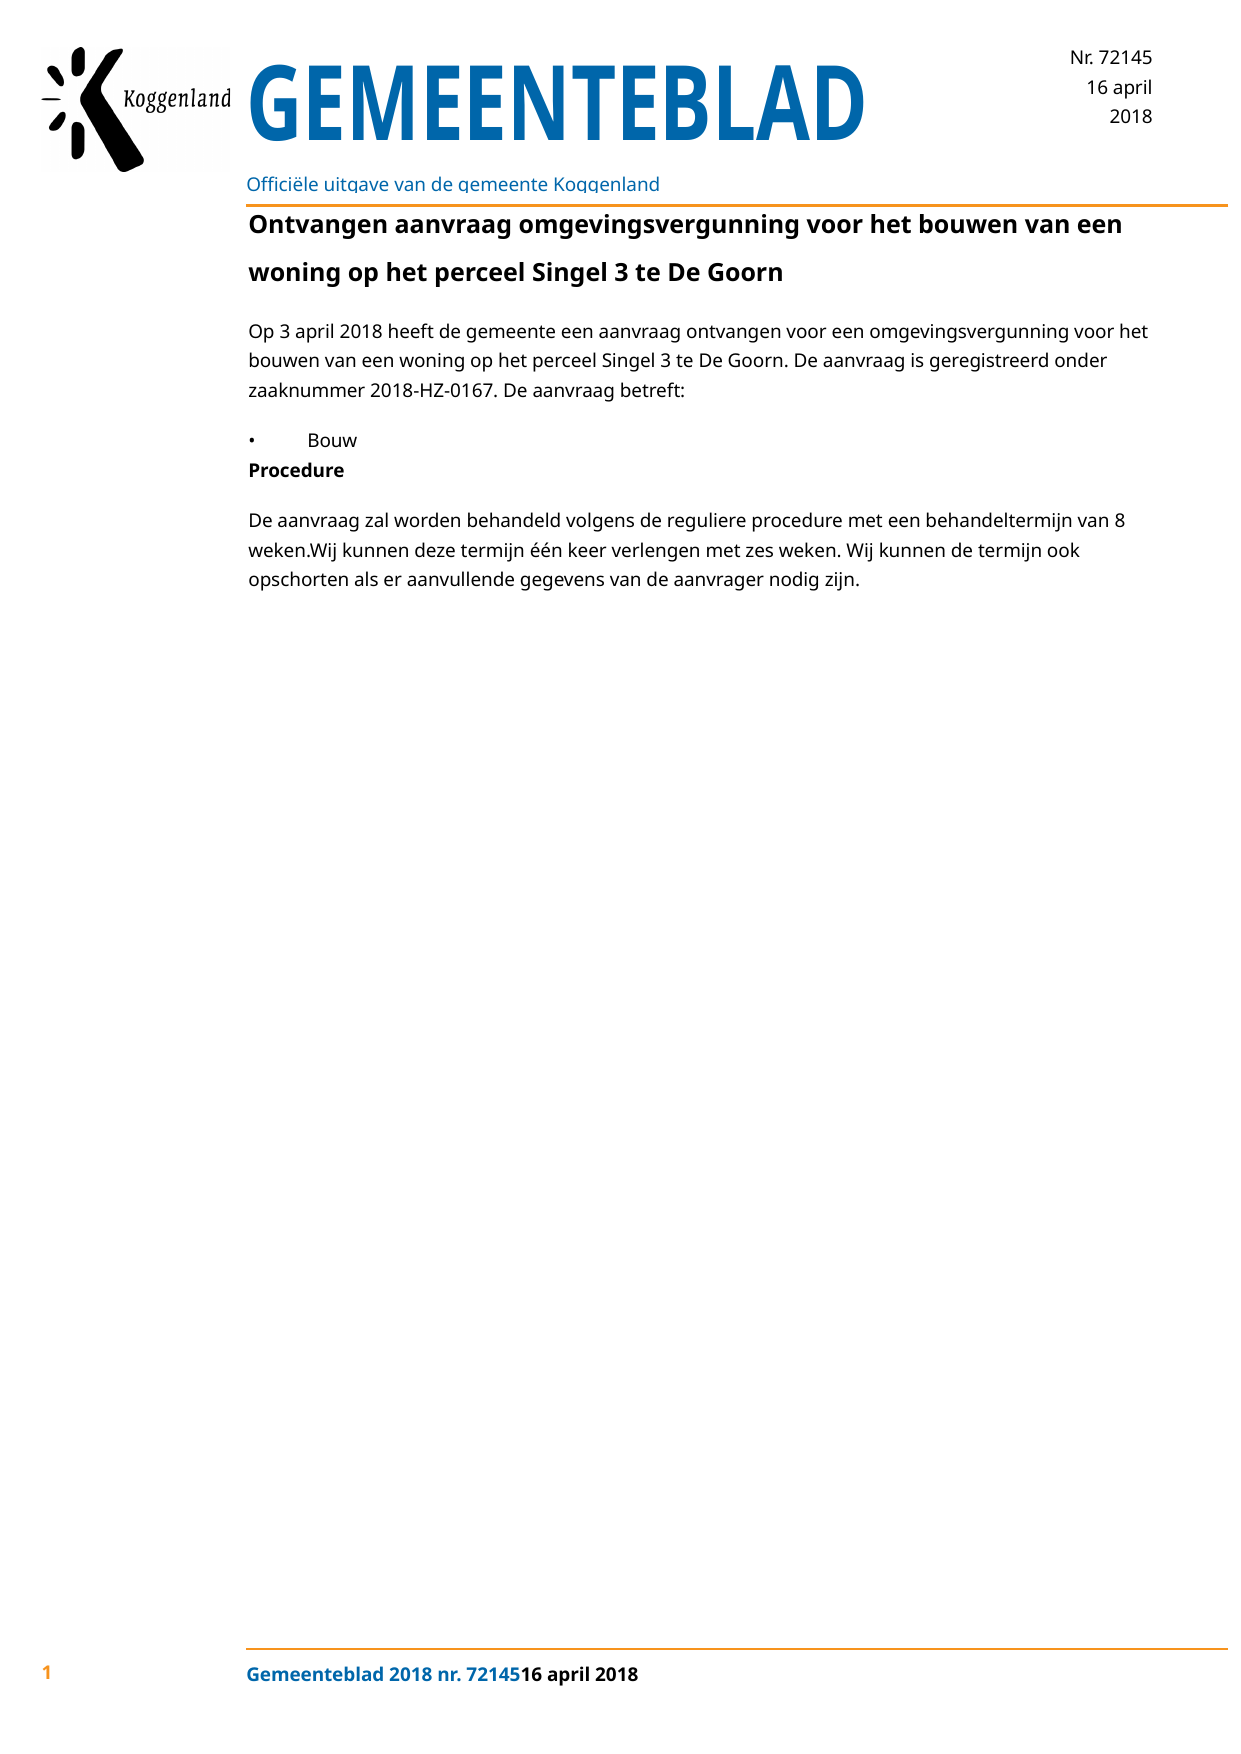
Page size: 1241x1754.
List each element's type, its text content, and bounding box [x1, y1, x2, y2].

text Ontvangen aanvraag omgevingsvergunning voor het bouwen van een woning op het perceel Singel 3 te De Goorn [248, 207, 1152, 288]
text Op 3 april 2018 heeft de gemeente een aanvraag ontvangen voor een omgevingsvergunning voor het bouwen van een woning op het perceel Singel 3 te De Goorn. De aanvraag is geregistreerd onder zaaknummer 2018-HZ-0167. De aanvraag betreft: [248, 318, 1152, 403]
list Bouw [248, 427, 1152, 453]
picture [41, 47, 231, 172]
text De aanvraag zal worden behandeld volgens de reguliere procedure met een behandeltermijn van 8 weken.Wij kunnen deze termijn één keer verlengen met zes weken. Wij kunnen de termijn ook opschorten als er aanvullende gegevens van de aanvrager nodig zijn. [248, 507, 1152, 592]
text Procedure [248, 457, 1152, 483]
